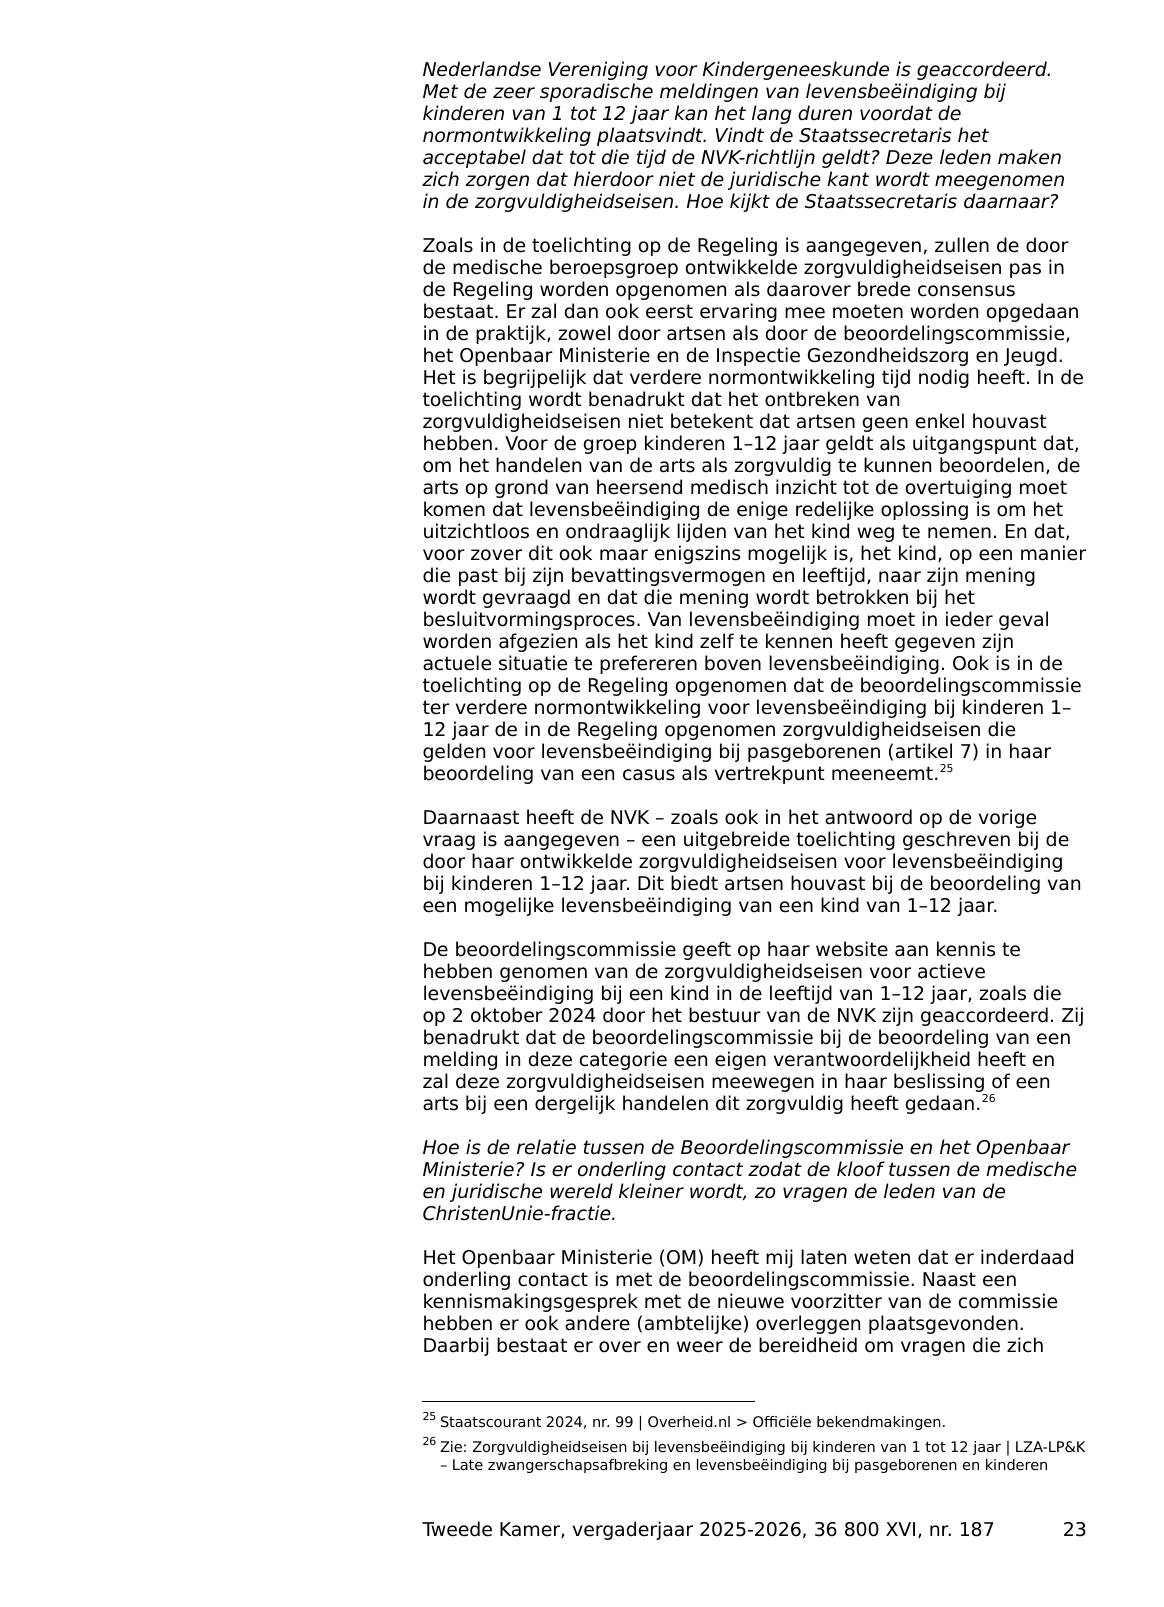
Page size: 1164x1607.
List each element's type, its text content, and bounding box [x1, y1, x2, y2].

text Nederlandse Vereniging voor Kindergeneeskunde is geaccordeerd. Met de zeer sporadische meldingen van levensbeëindiging bij kinderen van 1 tot 12 jaar kan het lang duren voordat de normontwikkeling plaatsvindt. Vindt de Staatssecretaris het acceptabel dat tot die tijd de NVK-richtlijn geldt? Deze leden maken zich zorgen dat hierdoor niet de juridische kant wordt meegenomen in de zorgvuldigheidseisen. Hoe kijkt de Staatssecretaris daarnaar? [422, 59, 1087, 213]
text De beoordelingscommissie geeft op haar website aan kennis te hebben genomen van de zorgvuldigheidseisen voor actieve levensbeëindiging bij een kind in de leeftijd van 1–12 jaar, zoals die op 2 oktober 2024 door het bestuur van de NVK zijn geaccordeerd. Zij benadrukt dat de beoordelingscommissie bij de beoordeling van een melding in deze categorie een eigen verantwoordelijkheid heeft en zal deze zorgvuldigheidseisen meewegen in haar beslissing of een arts bij een dergelijk handelen dit zorgvuldig heeft gedaan. [422, 939, 1087, 1115]
text Zie: Zorgvuldigheidseisen bij levensbeëindiging bij kinderen van 1 tot 12 jaar | LZA-LP&K – Late zwangerschapsafbreking en levensbeëindiging bij pasgeborenen en kinderen [422, 1435, 1087, 1474]
text Daarnaast heeft de NVK – zoals ook in het antwoord op de vorige vraag is aangegeven – een uitgebreide toelichting geschreven bij de door haar ontwikkelde zorgvuldigheidseisen voor levensbeëindiging bij kinderen 1–12 jaar. Dit biedt artsen houvast bij de beoordeling van een mogelijke levensbeëindiging van een kind van 1–12 jaar. [422, 807, 1087, 917]
text Staatscourant 2024, nr. 99 | Overheid.nl > Officiële bekendmakingen. [422, 1410, 1087, 1432]
text Zoals in de toelichting op de Regeling is aangegeven, zullen de door de medische beroepsgroep ontwikkelde zorgvuldigheidseisen pas in de Regeling worden opgenomen als daarover brede consensus bestaat. Er zal dan ook eerst ervaring mee moeten worden opgedaan in de praktijk, zowel door artsen als door de beoordelingscommissie, het Openbaar Ministerie en de Inspectie Gezondheidszorg en Jeugd. Het is begrijpelijk dat verdere normontwikkeling tijd nodig heeft. In de toelichting wordt benadrukt dat het ontbreken van zorgvuldigheidseisen niet betekent dat artsen geen enkel houvast hebben. Voor de groep kinderen 1–12 jaar geldt als uitgangspunt dat, om het handelen van de arts als zorgvuldig te kunnen beoordelen, de arts op grond van heersend medisch inzicht tot de overtuiging moet komen dat levensbeëindiging de enige redelijke oplossing is om het uitzichtloos en ondraaglijk lijden van het kind weg te nemen. En dat, voor zover dit ook maar enigszins mogelijk is, het kind, op een manier die past bij zijn bevattingsvermogen en leeftijd, naar zijn mening wordt gevraagd en dat die mening wordt betrokken bij het besluitvormingsproces. Van levensbeëindiging moet in ieder geval worden afgezien als het kind zelf te kennen heeft gegeven zijn actuele situatie te prefereren boven levensbeëindiging. Ook is in de toelichting op de Regeling opgenomen dat de beoordelingscommissie ter verdere normontwikkeling voor levensbeëindiging bij kinderen 1–12 jaar de in de Regeling opgenomen zorgvuldigheidseisen die gelden voor levensbeëindiging bij pasgeborenen (artikel 7) in haar beoordeling van een casus als vertrekpunt meeneemt. [422, 235, 1087, 784]
text Het Openbaar Ministerie (OM) heeft mij laten weten dat er inderdaad onderling contact is met de beoordelingscommissie. Naast een kennismakingsgesprek met de nieuwe voorzitter van de commissie hebben er ook andere (ambtelijke) overleggen plaatsgevonden. Daarbij bestaat er over en weer de bereidheid om vragen die zich [422, 1247, 1087, 1357]
text Hoe is de relatie tussen de Beoordelingscommissie en het Openbaar Ministerie? Is er onderling contact zodat de kloof tussen de medische en juridische wereld kleiner wordt, zo vragen de leden van de ChristenUnie-fractie. [422, 1137, 1087, 1225]
